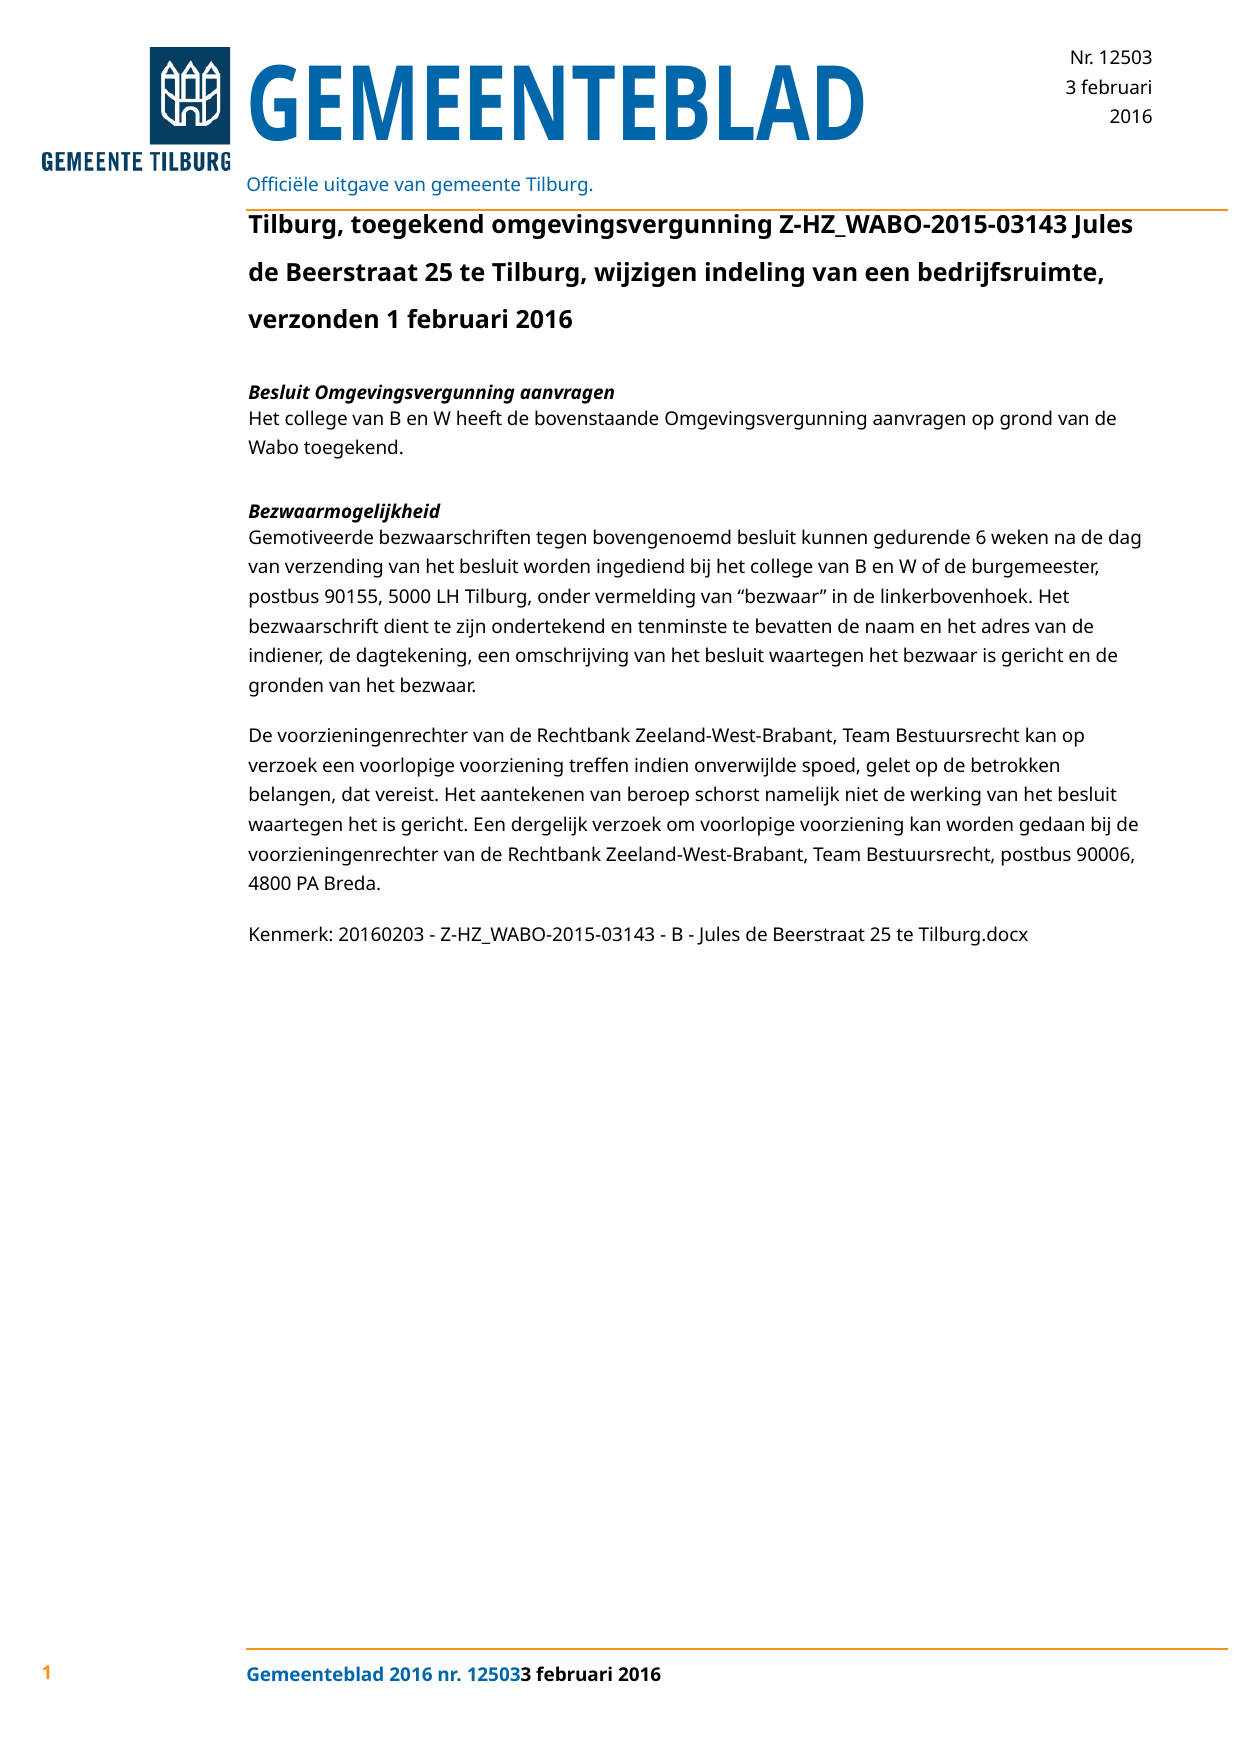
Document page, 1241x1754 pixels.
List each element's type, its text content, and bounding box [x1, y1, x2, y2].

text Bezwaarmogelijkheid [248, 498, 1152, 524]
picture [41, 47, 231, 172]
text Gemotiveerde bezwaarschriften tegen bovengenoemd besluit kunnen gedurende 6 weken na de dag van verzending van het besluit worden ingediend bij het college van B en W of de burgemeester, postbus 90155, 5000 LH Tilburg, onder vermelding van “bezwaar” in de linkerbovenhoek. Het bezwaarschrift dient te zijn ondertekend en tenminste te bevatten de naam en het adres van de indiener, de dagtekening, een omschrijving van het besluit waartegen het bezwaar is gericht en de gronden van het bezwaar. [248, 524, 1152, 698]
text De voorzieningenrechter van de Rechtbank Zeeland-West-Brabant, Team Bestuursrecht kan op verzoek een voorlopige voorziening treffen indien onverwijlde spoed, gelet op de betrokken belangen, dat vereist. Het aantekenen van beroep schorst namelijk niet de werking van het besluit waartegen het is gericht. Een dergelijk verzoek om voorlopige voorziening kan worden gedaan bij de voorzieningenrechter van de Rechtbank Zeeland-West-Brabant, Team Bestuursrecht, postbus 90006, 4800 PA Breda. [248, 722, 1152, 896]
text Het college van B en W heeft de bovenstaande Omgevingsvergunning aanvragen op grond van de Wabo toegekend. [248, 405, 1152, 460]
text Tilburg, toegekend omgevingsvergunning Z-HZ_WABO-2015-03143 Jules de Beerstraat 25 te Tilburg, wijzigen indeling van een bedrijfsruimte, verzonden 1 februari 2016 [248, 211, 1152, 336]
text Kenmerk: 20160203 - Z-HZ_WABO-2015-03143 - B - Jules de Beerstraat 25 te Tilburg.docx [248, 921, 1152, 946]
text Besluit Omgevingsvergunning aanvragen [248, 379, 1152, 405]
